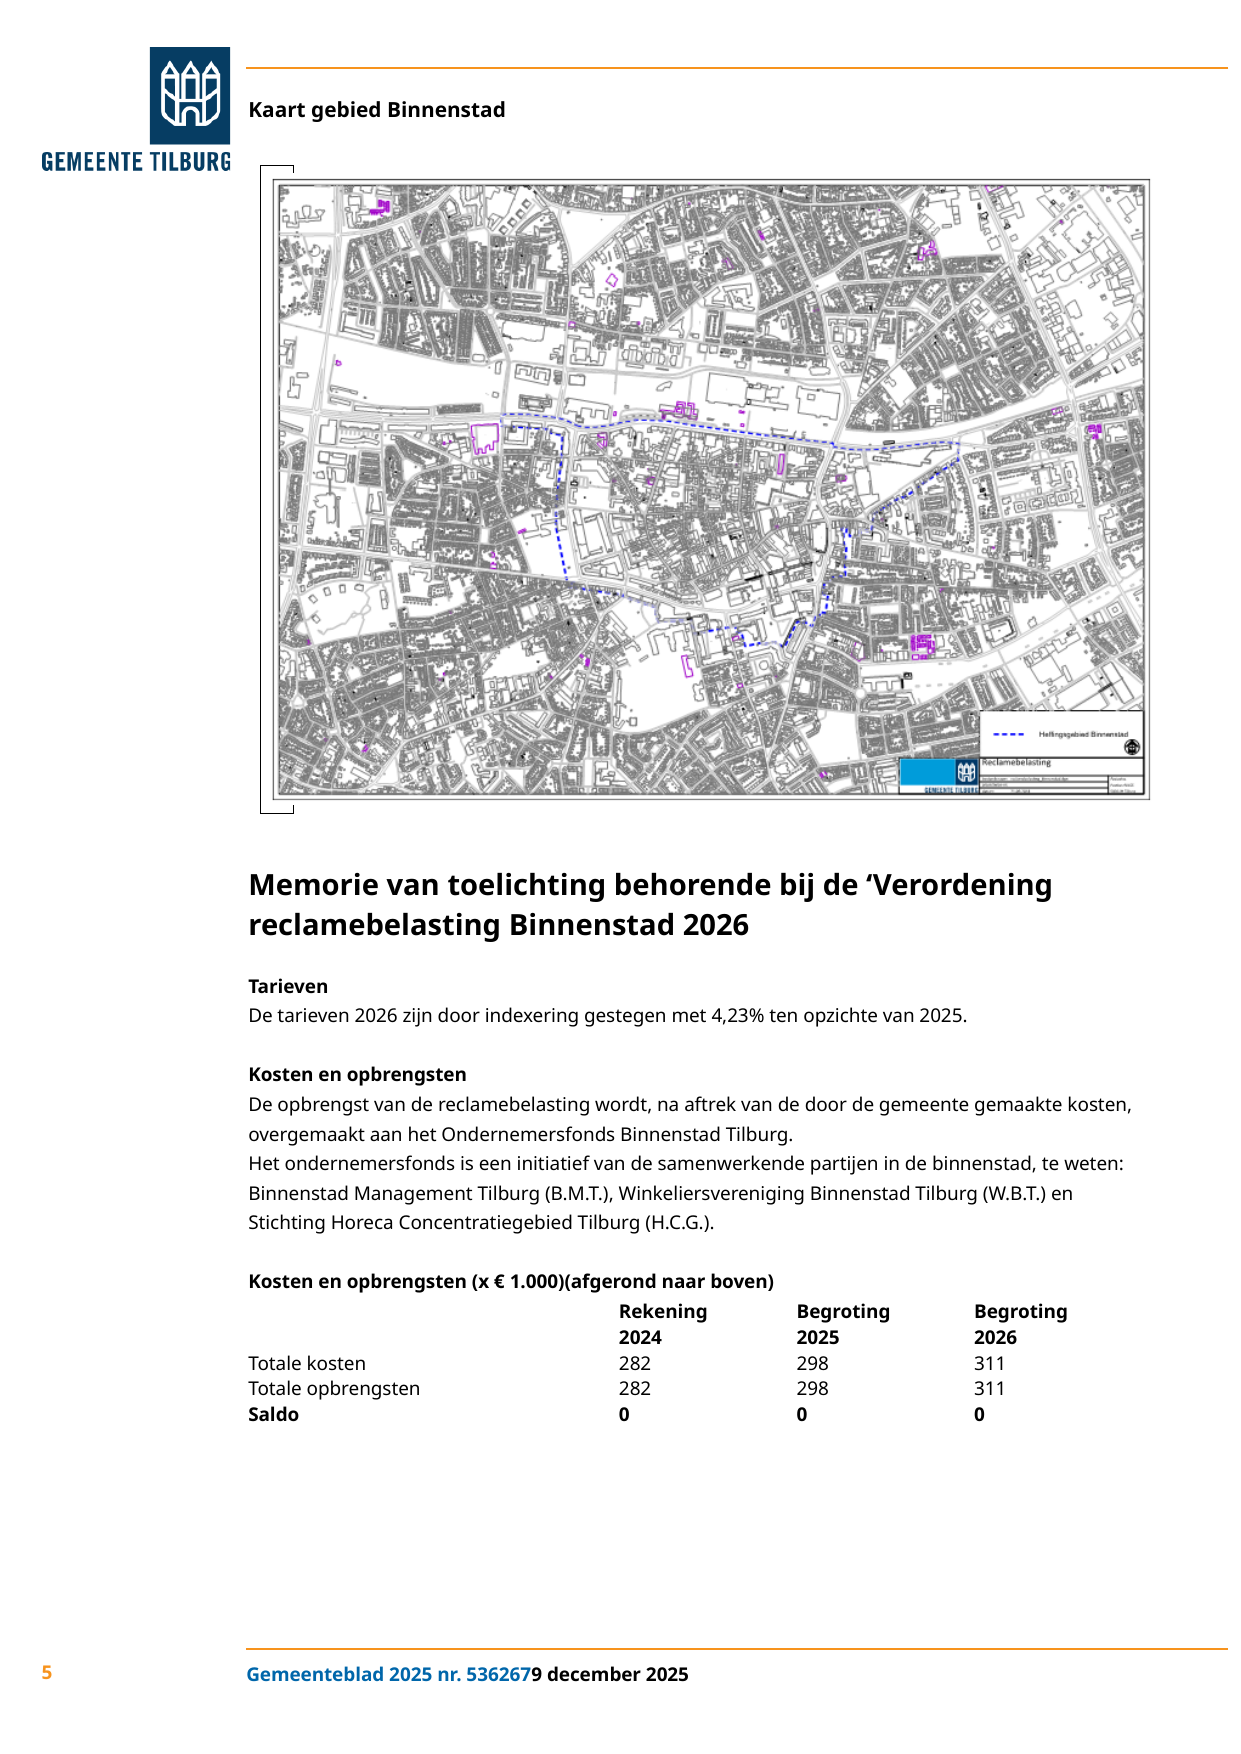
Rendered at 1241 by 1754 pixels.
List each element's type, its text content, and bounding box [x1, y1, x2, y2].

text De tarieven 2026 zijn door indexering gestegen met 4,23% ten opzichte van 2025. [248, 1002, 1152, 1028]
table_cell 0 [974, 1401, 1152, 1427]
picture [268, 173, 1155, 805]
table_cell 282 [619, 1350, 796, 1376]
table_cell 2025 [796, 1324, 974, 1350]
text Memorie van toelichting behorende bij de ‘Verordening reclamebelasting Binnenstad 2026 [248, 864, 1152, 944]
table_cell 298 [796, 1376, 974, 1401]
text Kosten en opbrengsten [248, 1062, 1152, 1087]
table_cell 298 [796, 1350, 974, 1376]
table_cell 0 [796, 1401, 974, 1427]
table_cell [441, 1350, 619, 1376]
table_cell [441, 1324, 619, 1350]
picture [41, 47, 231, 172]
table_cell [441, 1401, 619, 1427]
table_cell Totale kosten [248, 1350, 441, 1376]
text Tarieven [248, 973, 1152, 999]
text Het ondernemersfonds is een initiatief van de samenwerkende partijen in de binnenstad, te weten: Binnenstad Management Tilburg (B.M.T.), Winkeliersvereniging Binnenstad Tilburg (W.B.T.) en Stichting Horeca Concentratiegebied Tilburg (H.C.G.). [248, 1150, 1152, 1235]
table_cell 2024 [619, 1324, 796, 1350]
table_header Rekening [619, 1299, 796, 1324]
text De opbrengst van de reclamebelasting wordt, na aftrek van de door de gemeente gemaakte kosten, overgemaakt aan het Ondernemersfonds Binnenstad Tilburg. [248, 1091, 1152, 1147]
table_header Begroting [974, 1299, 1152, 1324]
table_cell 282 [619, 1376, 796, 1401]
table_header [441, 1299, 619, 1324]
table_cell [248, 1324, 441, 1350]
text Kosten en opbrengsten (x € 1.000)(afgerond naar boven) [248, 1269, 1152, 1294]
table_cell 2026 [974, 1324, 1152, 1350]
table_cell 311 [974, 1376, 1152, 1401]
text Kaart gebied Binnenstad [248, 95, 1152, 123]
table_cell 0 [619, 1401, 796, 1427]
table_cell Totale opbrengsten [248, 1376, 441, 1401]
table_cell [441, 1376, 619, 1401]
table_header [248, 1299, 441, 1324]
table_header Begroting [796, 1299, 974, 1324]
table_cell Saldo [248, 1401, 441, 1427]
table_cell 311 [974, 1350, 1152, 1376]
